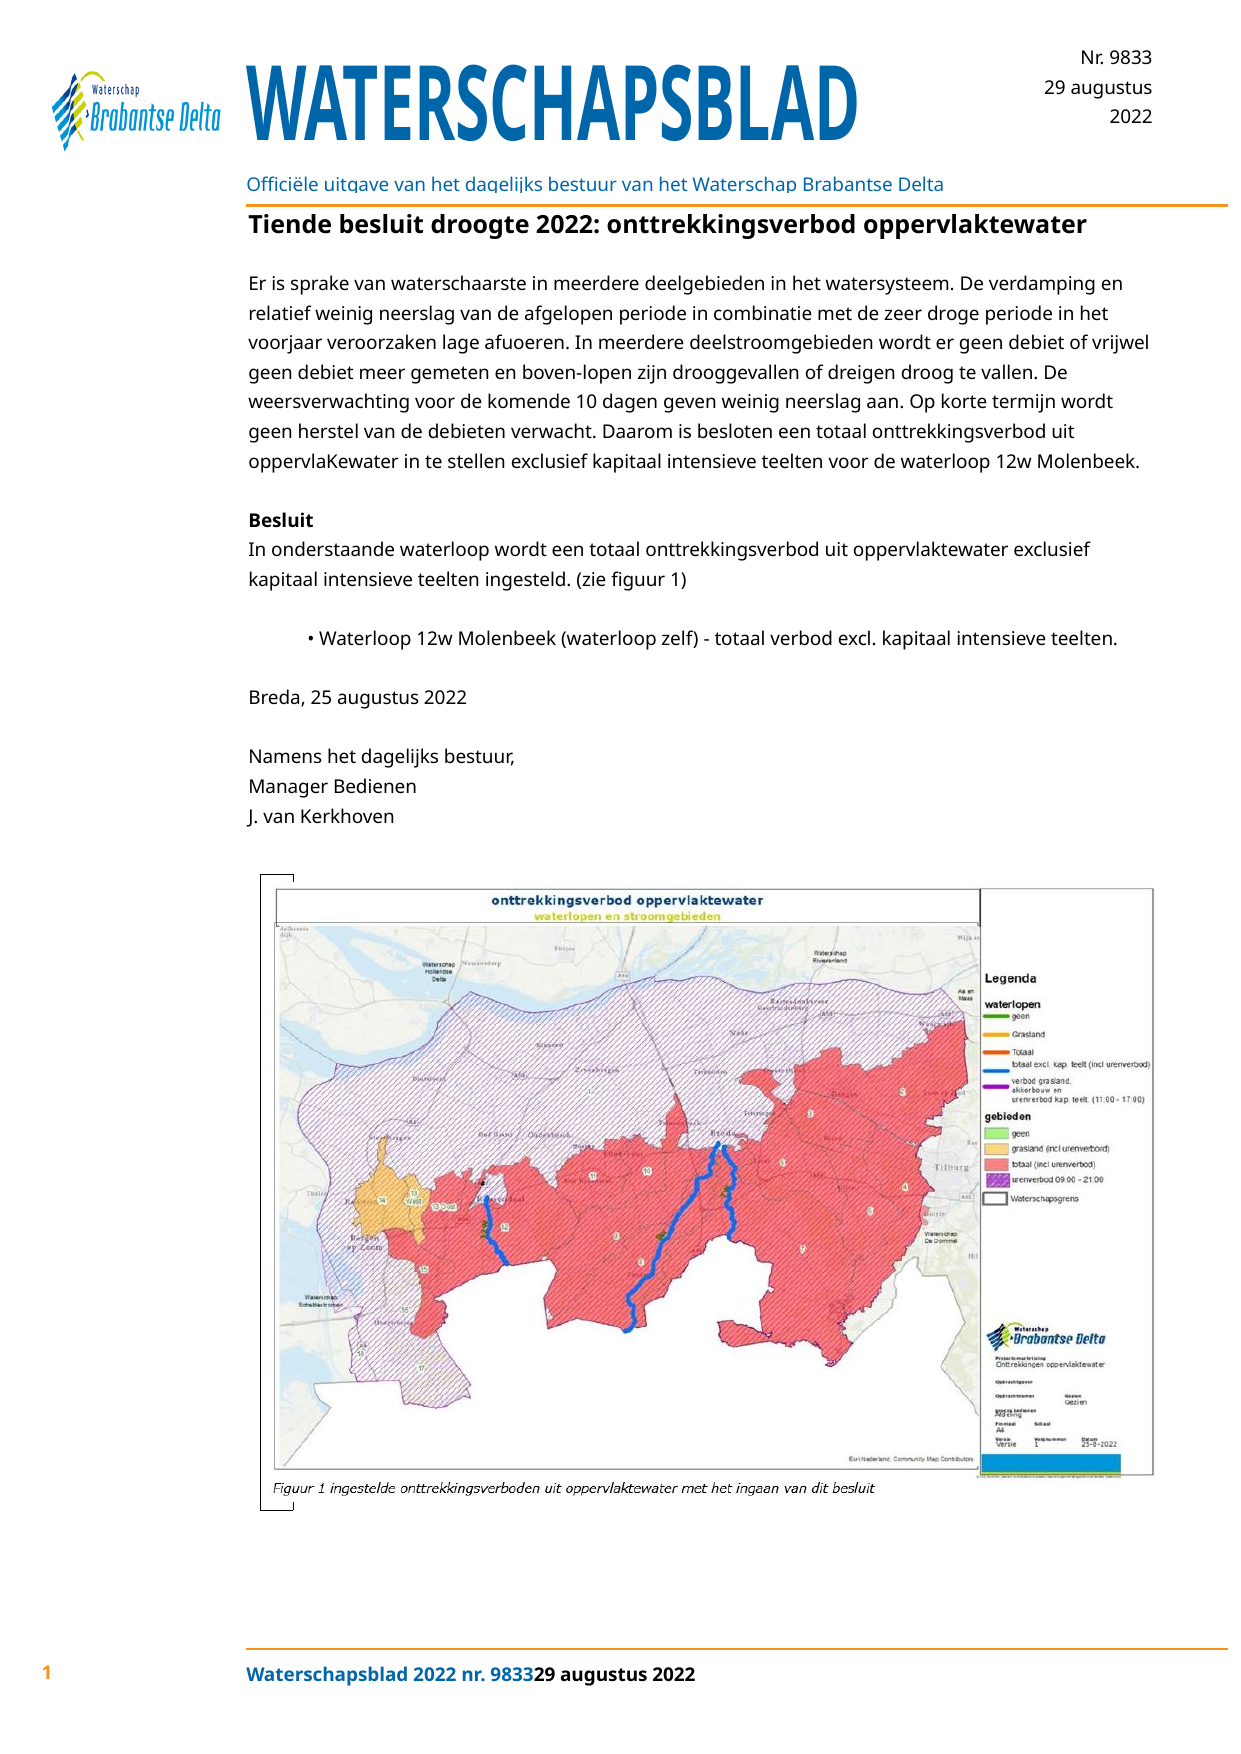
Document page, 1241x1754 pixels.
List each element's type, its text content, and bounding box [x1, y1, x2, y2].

picture [268, 882, 1155, 1502]
text Namens het dagelijks bestuur, [248, 744, 1152, 769]
text J. van Kerkhoven [248, 803, 1152, 828]
text Breda, 25 augustus 2022 [248, 684, 1152, 710]
picture [41, 47, 231, 172]
text In onderstaande waterloop wordt een totaal onttrekkingsverbod uit oppervlaktewater exclusief kapitaal intensieve teelten ingesteld. (zie figuur 1) [248, 537, 1152, 592]
text Besluit [248, 507, 1152, 533]
text Er is sprake van waterschaarste in meerdere deelgebieden in het watersysteem. De verdamping en relatief weinig neerslag van de afgelopen periode in combinatie met de zeer droge periode in het voorjaar veroorzaken lage afuoeren. In meerdere deelstroomgebieden wordt er geen debiet of vrijwel geen debiet meer gemeten en boven-lopen zijn drooggevallen of dreigen droog te vallen. De weersverwachting voor de komende 10 dagen geven weinig neerslag aan. Op korte termijn wordt geen herstel van de debieten verwacht. Daarom is besloten een totaal onttrekkingsverbod uit oppervlaKewater in te stellen exclusief kapitaal intensieve teelten voor de waterloop 12w Molenbeek. [248, 270, 1152, 473]
text Manager Bedienen [248, 773, 1152, 799]
list • Waterloop 12w Molenbeek (waterloop zelf) - totaal verbod excl. kapitaal intensieve teelten. [248, 625, 1152, 651]
text Tiende besluit droogte 2022: onttrekkingsverbod oppervlaktewater [248, 207, 1152, 241]
